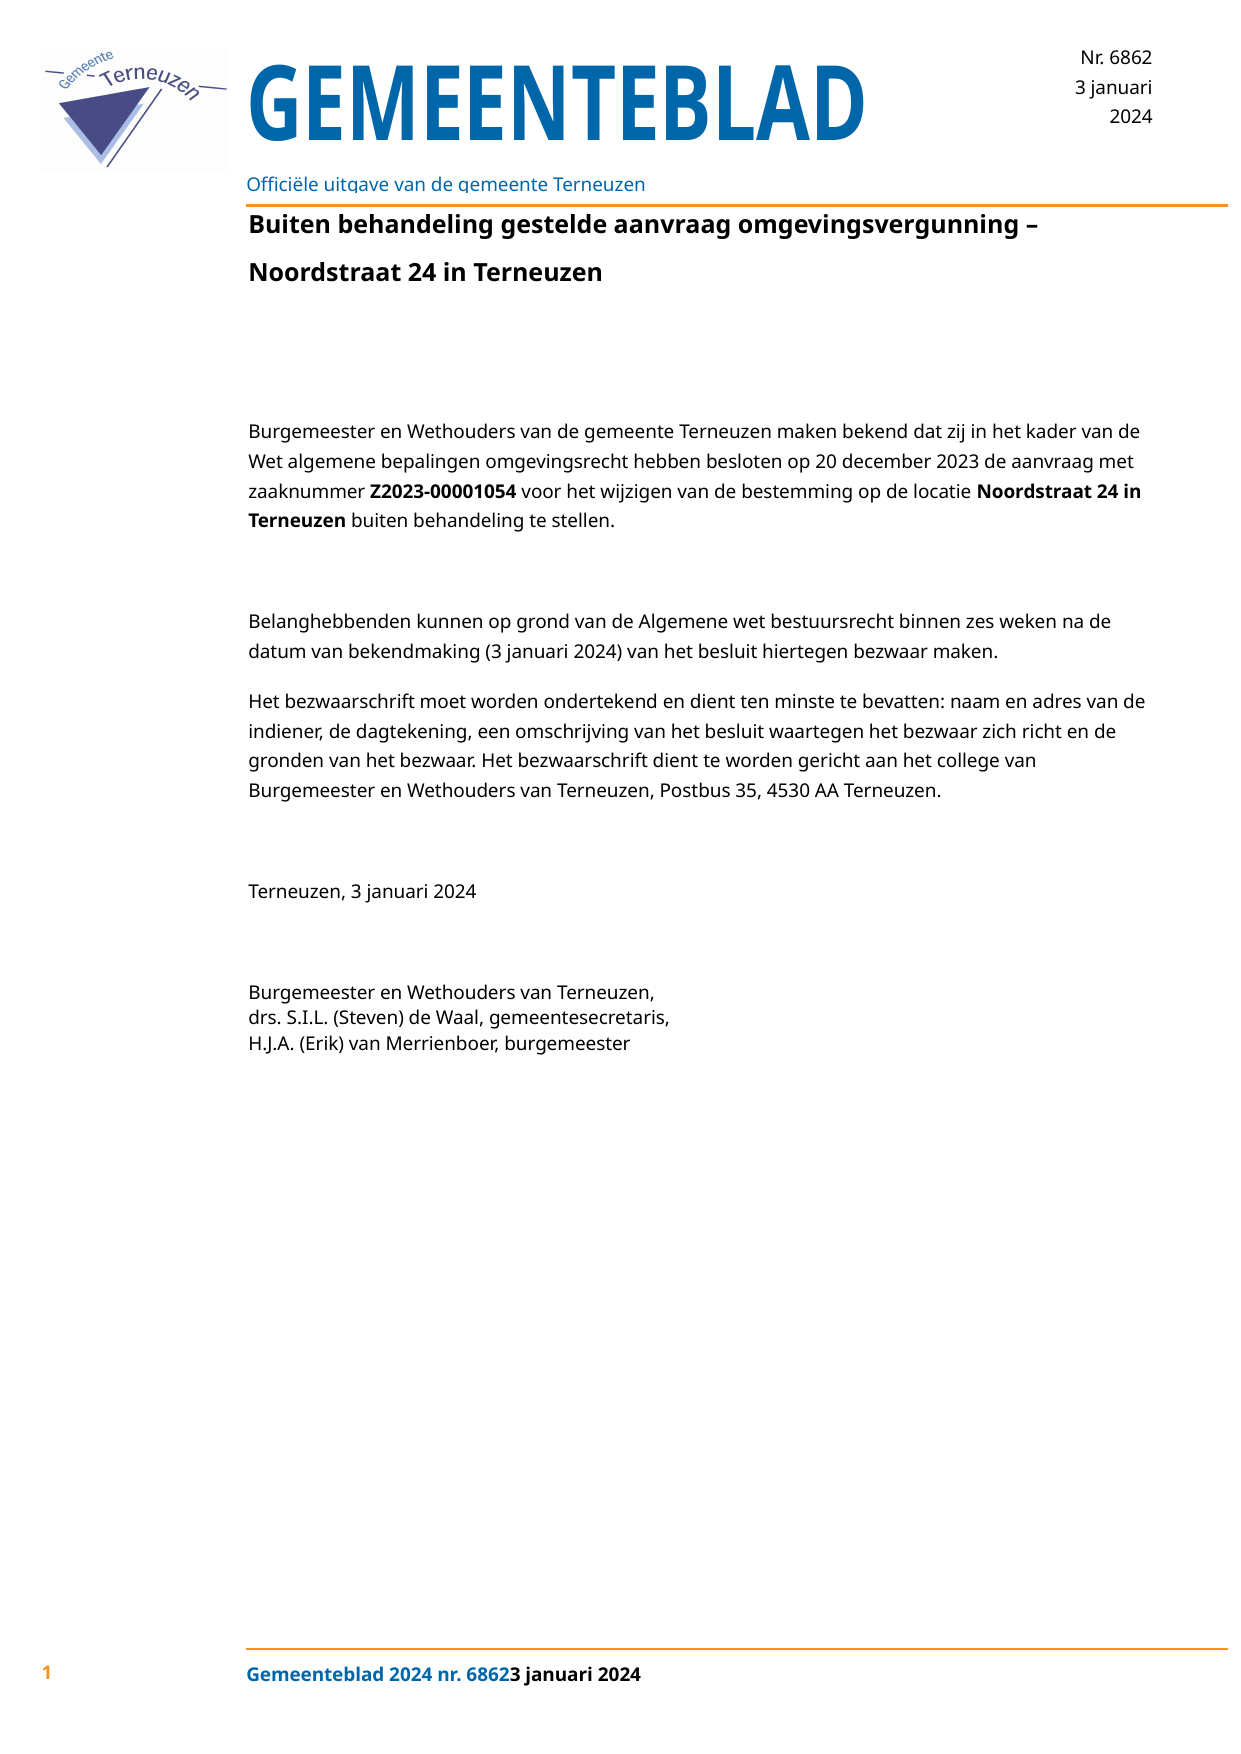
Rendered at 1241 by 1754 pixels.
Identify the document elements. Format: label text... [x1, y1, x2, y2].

table_cell drs. S.I.L. (Steven) de Waal, gemeentesecretaris, [248, 1005, 837, 1030]
text Belanghebbenden kunnen op grond van de Algemene wet bestuursrecht binnen zes weken na de datum van bekendmaking (3 januari 2024) van het besluit hiertegen bezwaar maken. [248, 608, 1152, 664]
table_cell H.J.A. (Erik) van Merrienboer, burgemeester [248, 1030, 1152, 1056]
text Terneuzen, 3 januari 2024 [248, 878, 1152, 904]
table_cell [837, 1005, 1152, 1030]
picture [41, 47, 231, 172]
text Buiten behandeling gestelde aanvraag omgevingsvergunning – Noordstraat 24 in Terneuzen [248, 207, 1152, 288]
table_header Burgemeester en Wethouders van Terneuzen, [248, 979, 1152, 1004]
text Het bezwaarschrift moet worden ondertekend en dient ten minste te bevatten: naam en adres van de indiener, de dagtekening, een omschrijving van het besluit waartegen het bezwaar zich richt en de gronden van het bezwaar. Het bezwaarschrift dient te worden gericht aan het college van Burgemeester en Wethouders van Terneuzen, Postbus 35, 4530 AA Terneuzen. [248, 688, 1152, 803]
text Burgemeester en Wethouders van de gemeente Terneuzen maken bekend dat zij in het kader van de Wet algemene bepalingen omgevingsrecht hebben besloten op 20 december 2023 de aanvraag met zaaknummer Z2023-00001054 voor het wijzigen van de bestemming op de locatie Noordstraat 24 in Terneuzen buiten behandeling te stellen. [248, 419, 1152, 533]
